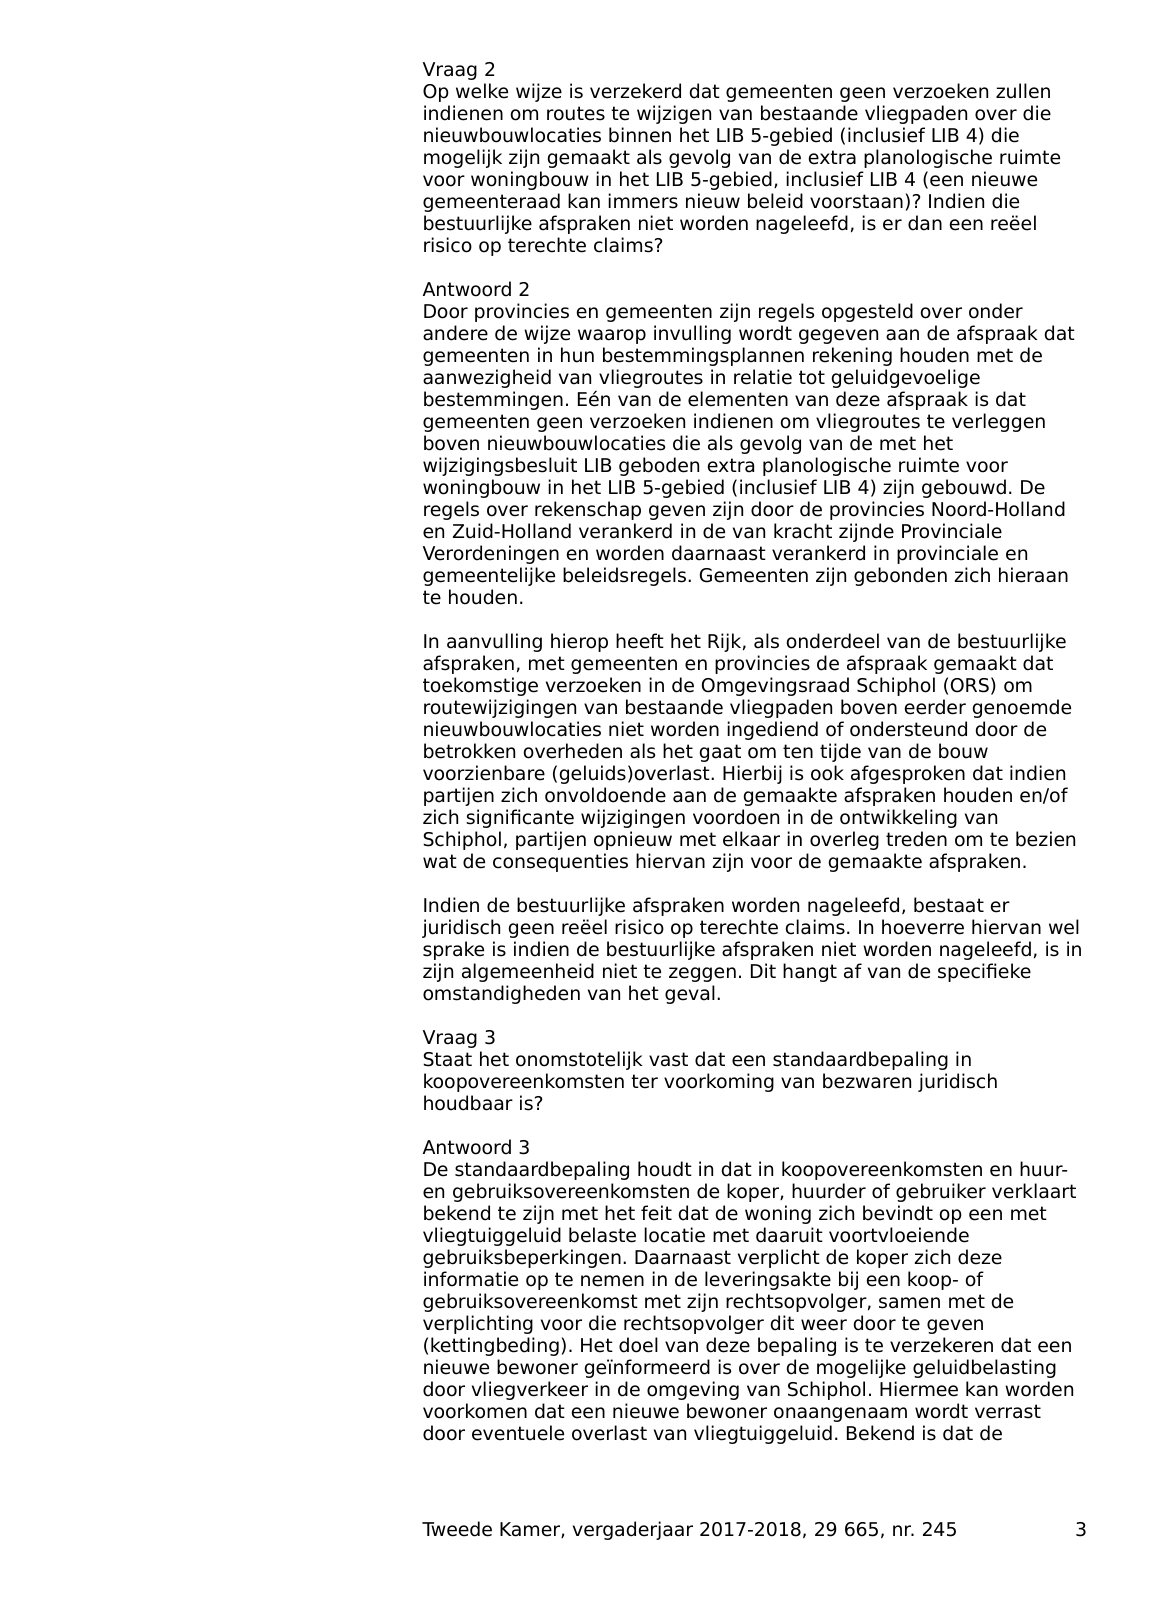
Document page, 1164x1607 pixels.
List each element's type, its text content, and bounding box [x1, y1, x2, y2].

text Op welke wijze is verzekerd dat gemeenten geen verzoeken zullen indienen om routes te wijzigen van bestaande vliegpaden over die nieuwbouwlocaties binnen het LIB 5-gebied (inclusief LIB 4) die mogelijk zijn gemaakt als gevolg van de extra planologische ruimte voor woningbouw in het LIB 5-gebied, inclusief LIB 4 (een nieuwe gemeenteraad kan immers nieuw beleid voorstaan)? Indien die bestuurlijke afspraken niet worden nageleefd, is er dan een reëel risico op terechte claims? [422, 81, 1087, 257]
text Antwoord 2 [422, 279, 1087, 301]
text In aanvulling hierop heeft het Rijk, als onderdeel van de bestuurlijke afspraken, met gemeenten en provincies de afspraak gemaakt dat toekomstige verzoeken in de Omgevingsraad Schiphol (ORS) om routewijzigingen van bestaande vliegpaden boven eerder genoemde nieuwbouwlocaties niet worden ingediend of ondersteund door de betrokken overheden als het gaat om ten tijde van de bouw voorzienbare (geluids)overlast. Hierbij is ook afgesproken dat indien partijen zich onvoldoende aan de gemaakte afspraken houden en/of zich significante wijzigingen voordoen in de ontwikkeling van Schiphol, partijen opnieuw met elkaar in overleg treden om te bezien wat de consequenties hiervan zijn voor de gemaakte afspraken. [422, 631, 1087, 873]
text Door provincies en gemeenten zijn regels opgesteld over onder andere de wijze waarop invulling wordt gegeven aan de afspraak dat gemeenten in hun bestemmingsplannen rekening houden met de aanwezigheid van vliegroutes in relatie tot geluidgevoelige bestemmingen. Eén van de elementen van deze afspraak is dat gemeenten geen verzoeken indienen om vliegroutes te verleggen boven nieuwbouwlocaties die als gevolg van de met het wijzigingsbesluit LIB geboden extra planologische ruimte voor woningbouw in het LIB 5-gebied (inclusief LIB 4) zijn gebouwd. De regels over rekenschap geven zijn door de provincies Noord-Holland en Zuid-Holland verankerd in de van kracht zijnde Provinciale Verordeningen en worden daarnaast verankerd in provinciale en gemeentelijke beleidsregels. Gemeenten zijn gebonden zich hieraan te houden. [422, 301, 1087, 609]
text De standaardbepaling houdt in dat in koopovereenkomsten en huur- en gebruiksovereenkomsten de koper, huurder of gebruiker verklaart bekend te zijn met het feit dat de woning zich bevindt op een met vliegtuiggeluid belaste locatie met daaruit voortvloeiende gebruiksbeperkingen. Daarnaast verplicht de koper zich deze informatie op te nemen in de leveringsakte bij een koop- of gebruiksovereenkomst met zijn rechtsopvolger, samen met de verplichting voor die rechtsopvolger dit weer door te geven (kettingbeding). Het doel van deze bepaling is te verzekeren dat een nieuwe bewoner geïnformeerd is over de mogelijke geluidbelasting door vliegverkeer in de omgeving van Schiphol. Hiermee kan worden voorkomen dat een nieuwe bewoner onaangenaam wordt verrast door eventuele overlast van vliegtuiggeluid. Bekend is dat de [422, 1159, 1087, 1445]
text Vraag 3 [422, 1027, 1087, 1049]
text Vraag 2 [422, 59, 1087, 81]
text Indien de bestuurlijke afspraken worden nageleefd, bestaat er juridisch geen reëel risico op terechte claims. In hoeverre hiervan wel sprake is indien de bestuurlijke afspraken niet worden nageleefd, is in zijn algemeenheid niet te zeggen. Dit hangt af van de specifieke omstandigheden van het geval. [422, 895, 1087, 1005]
text Antwoord 3 [422, 1137, 1087, 1159]
text Staat het onomstotelijk vast dat een standaardbepaling in koopovereenkomsten ter voorkoming van bezwaren juridisch houdbaar is? [422, 1049, 1087, 1115]
